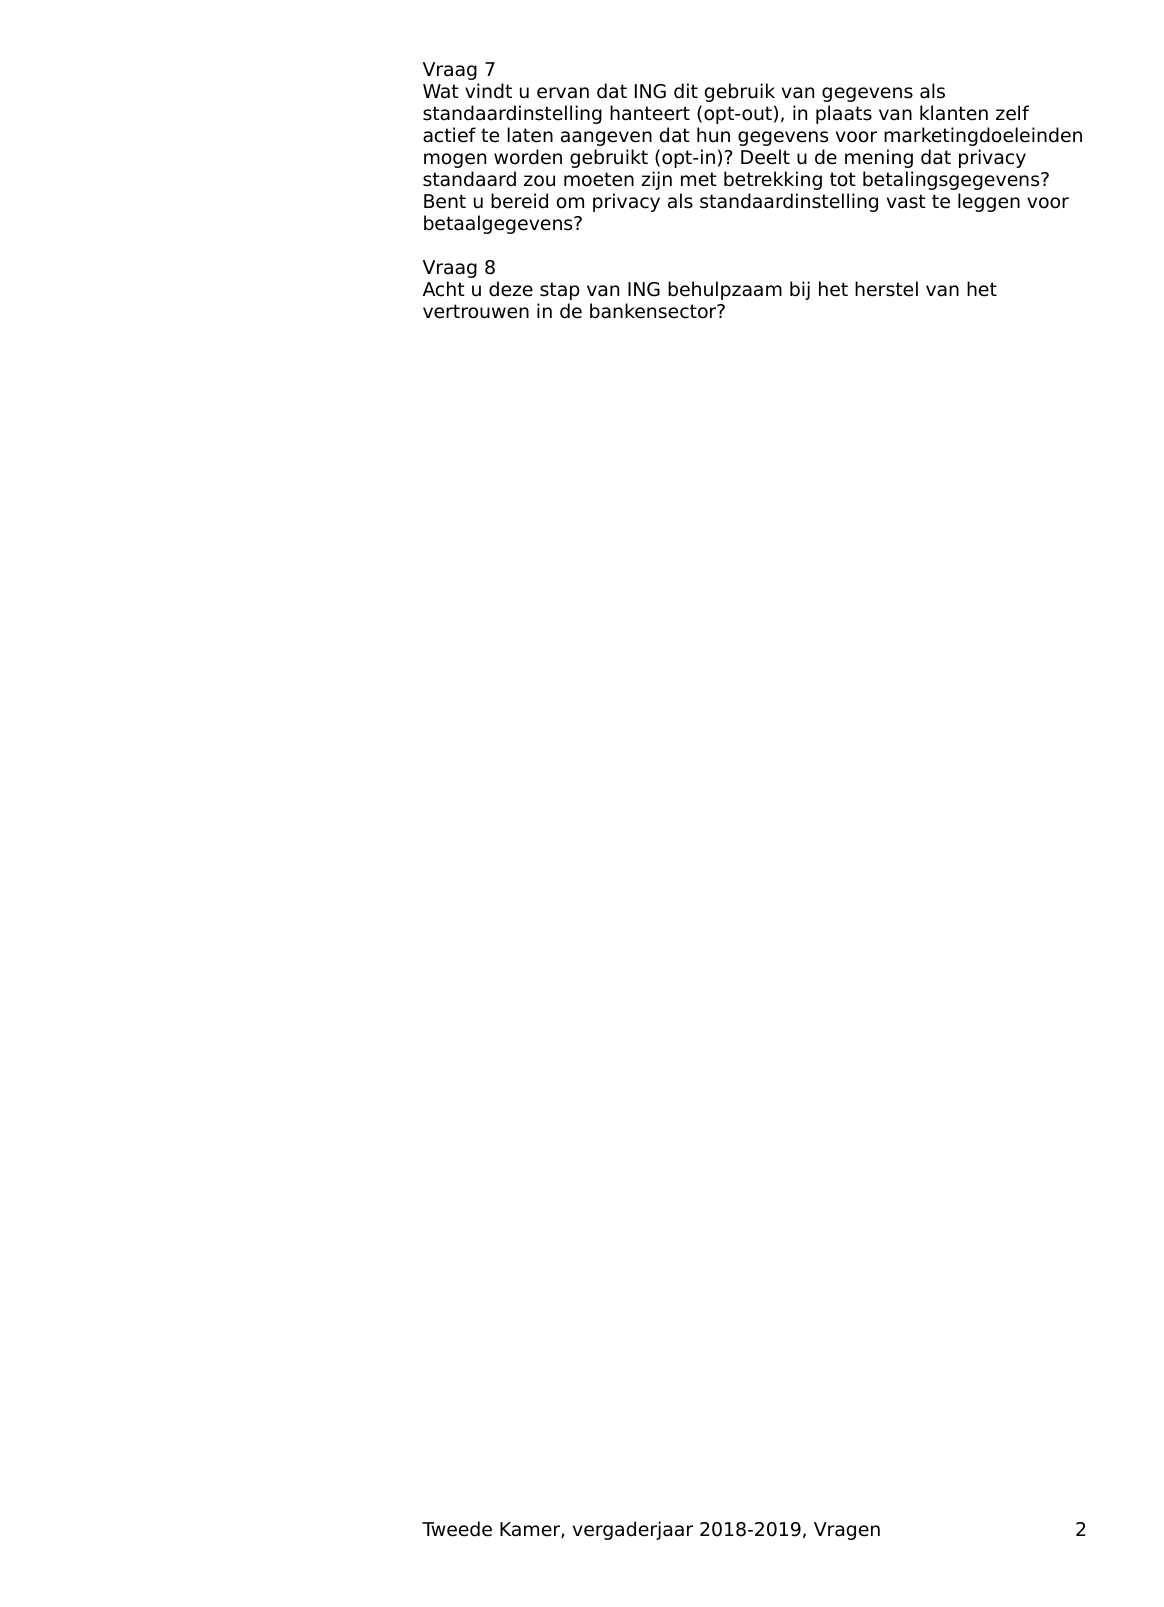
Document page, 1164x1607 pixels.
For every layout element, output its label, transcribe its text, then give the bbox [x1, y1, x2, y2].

text Vraag 8 [422, 257, 1087, 279]
text Vraag 7 [422, 59, 1087, 81]
text Wat vindt u ervan dat ING dit gebruik van gegevens als standaardinstelling hanteert (opt-out), in plaats van klanten zelf actief te laten aangeven dat hun gegevens voor marketingdoeleinden mogen worden gebruikt (opt-in)? Deelt u de mening dat privacy standaard zou moeten zijn met betrekking tot betalingsgegevens? Bent u bereid om privacy als standaardinstelling vast te leggen voor betaalgegevens? [422, 81, 1087, 235]
text Acht u deze stap van ING behulpzaam bij het herstel van het vertrouwen in de bankensector? [422, 279, 1087, 323]
